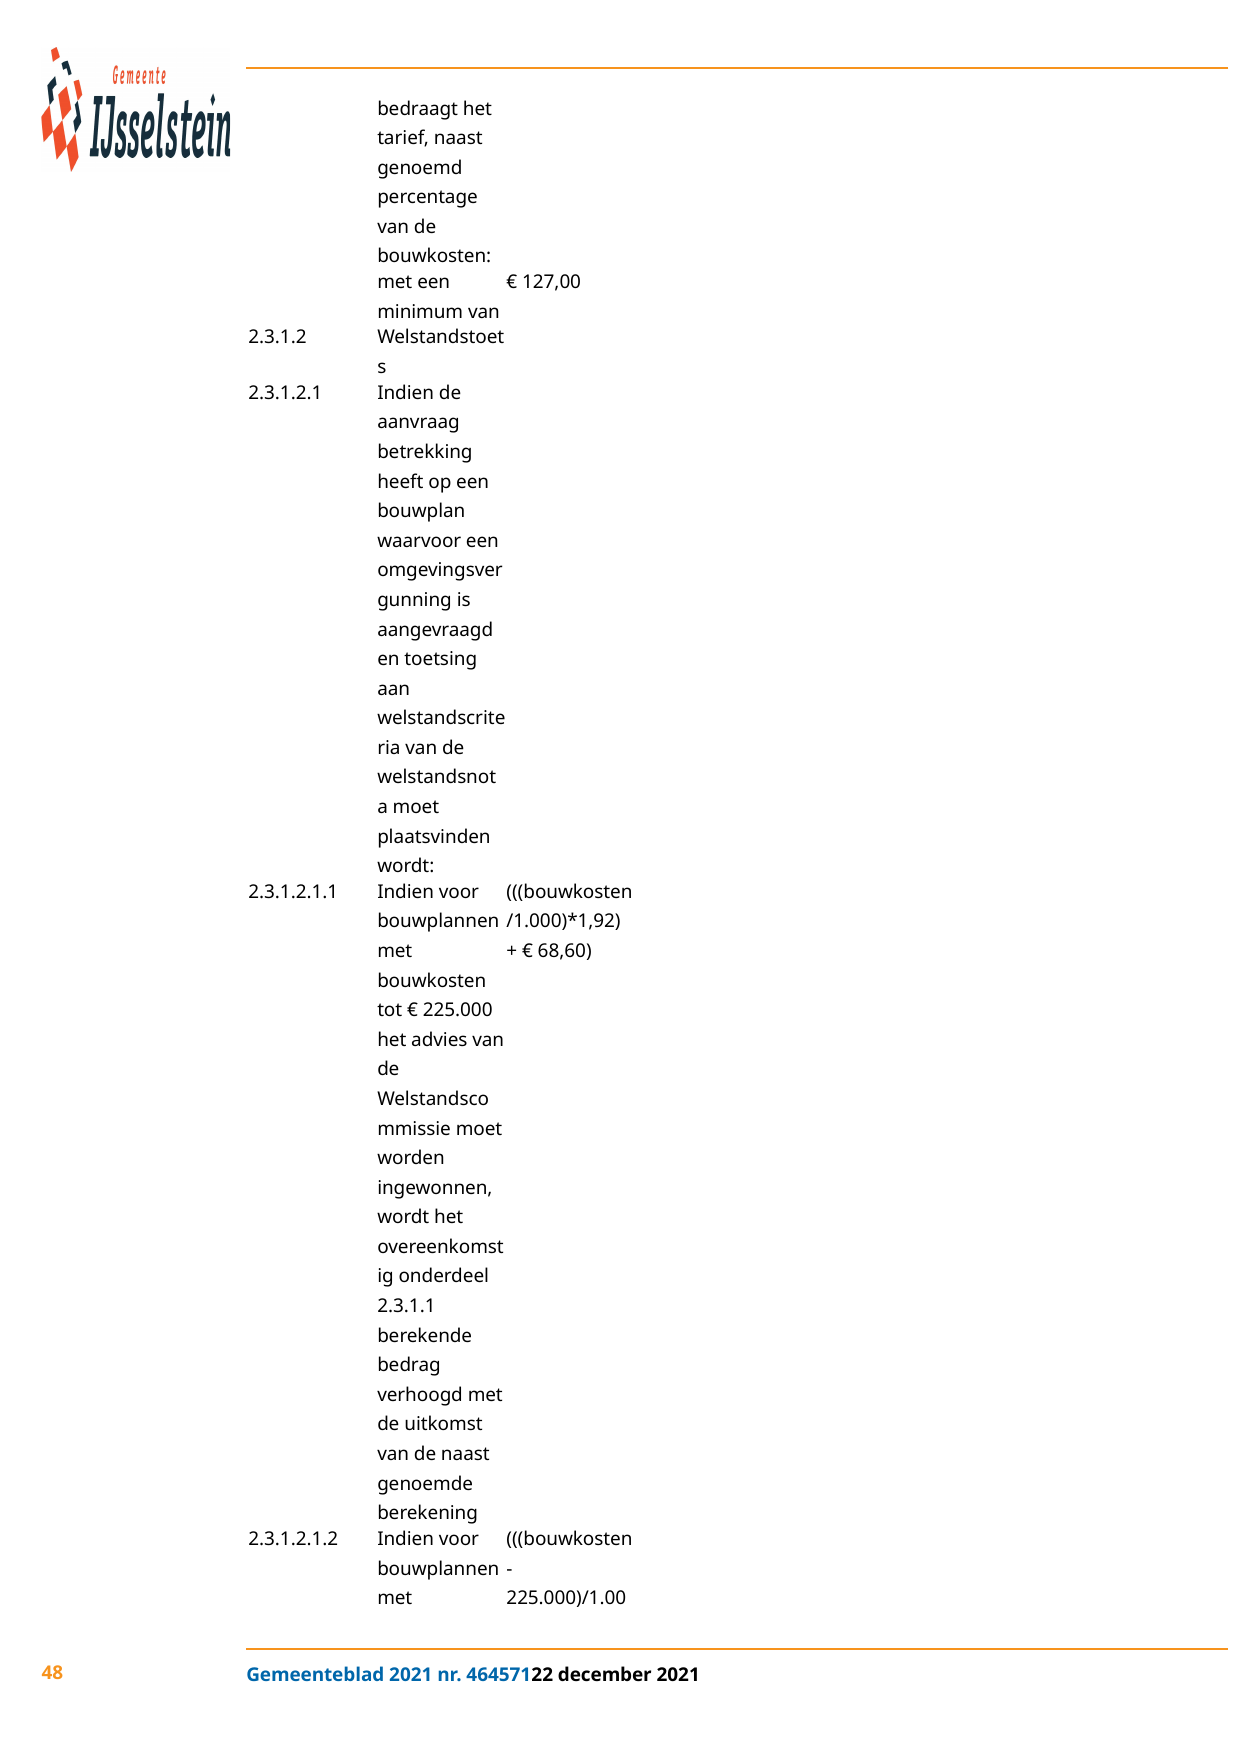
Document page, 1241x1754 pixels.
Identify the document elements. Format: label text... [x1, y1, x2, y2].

table_cell [506, 95, 635, 268]
table_cell 2.3.1.2.1.2 [248, 1525, 377, 1610]
table_cell Indien voor bouwplannen met bouwkosten tot € 225.000 het advies van de Welstandscommissie moet worden ingewonnen, wordt het overeenkomstig onderdeel 2.3.1.1 berekende bedrag verhoogd met de uitkomst van de naast genoemde berekening [377, 878, 506, 1525]
table_cell [506, 379, 635, 878]
table_cell (((bouwkosten/1.000)*1,92) + € 68,60) [506, 878, 635, 1525]
table_cell 2.3.1.2.1.1 [248, 878, 377, 1525]
table_cell Indien de aanvraag betrekking heeft op een bouwplan waarvoor een omgevingsvergunning is aangevraagd en toetsing aan welstandscriteria van de welstandsnota moet plaatsvinden wordt: [377, 379, 506, 878]
table_cell [248, 269, 377, 324]
table_cell [248, 95, 377, 268]
table_cell bedraagt het tarief, naast genoemd percentage van de bouwkosten: [377, 95, 506, 268]
table_cell 2.3.1.2 [248, 324, 377, 379]
table_cell [506, 324, 635, 379]
table_cell Welstandstoets [377, 324, 506, 379]
table_cell met een minimum van [377, 269, 506, 324]
picture [41, 47, 231, 172]
table_cell 2.3.1.2.1 [248, 379, 377, 878]
table_cell Indien voor bouwplannen met [377, 1525, 506, 1610]
table_cell (((bouwkosten - 225.000)/1.00 [506, 1525, 635, 1610]
table_cell € 127,00 [506, 269, 635, 324]
